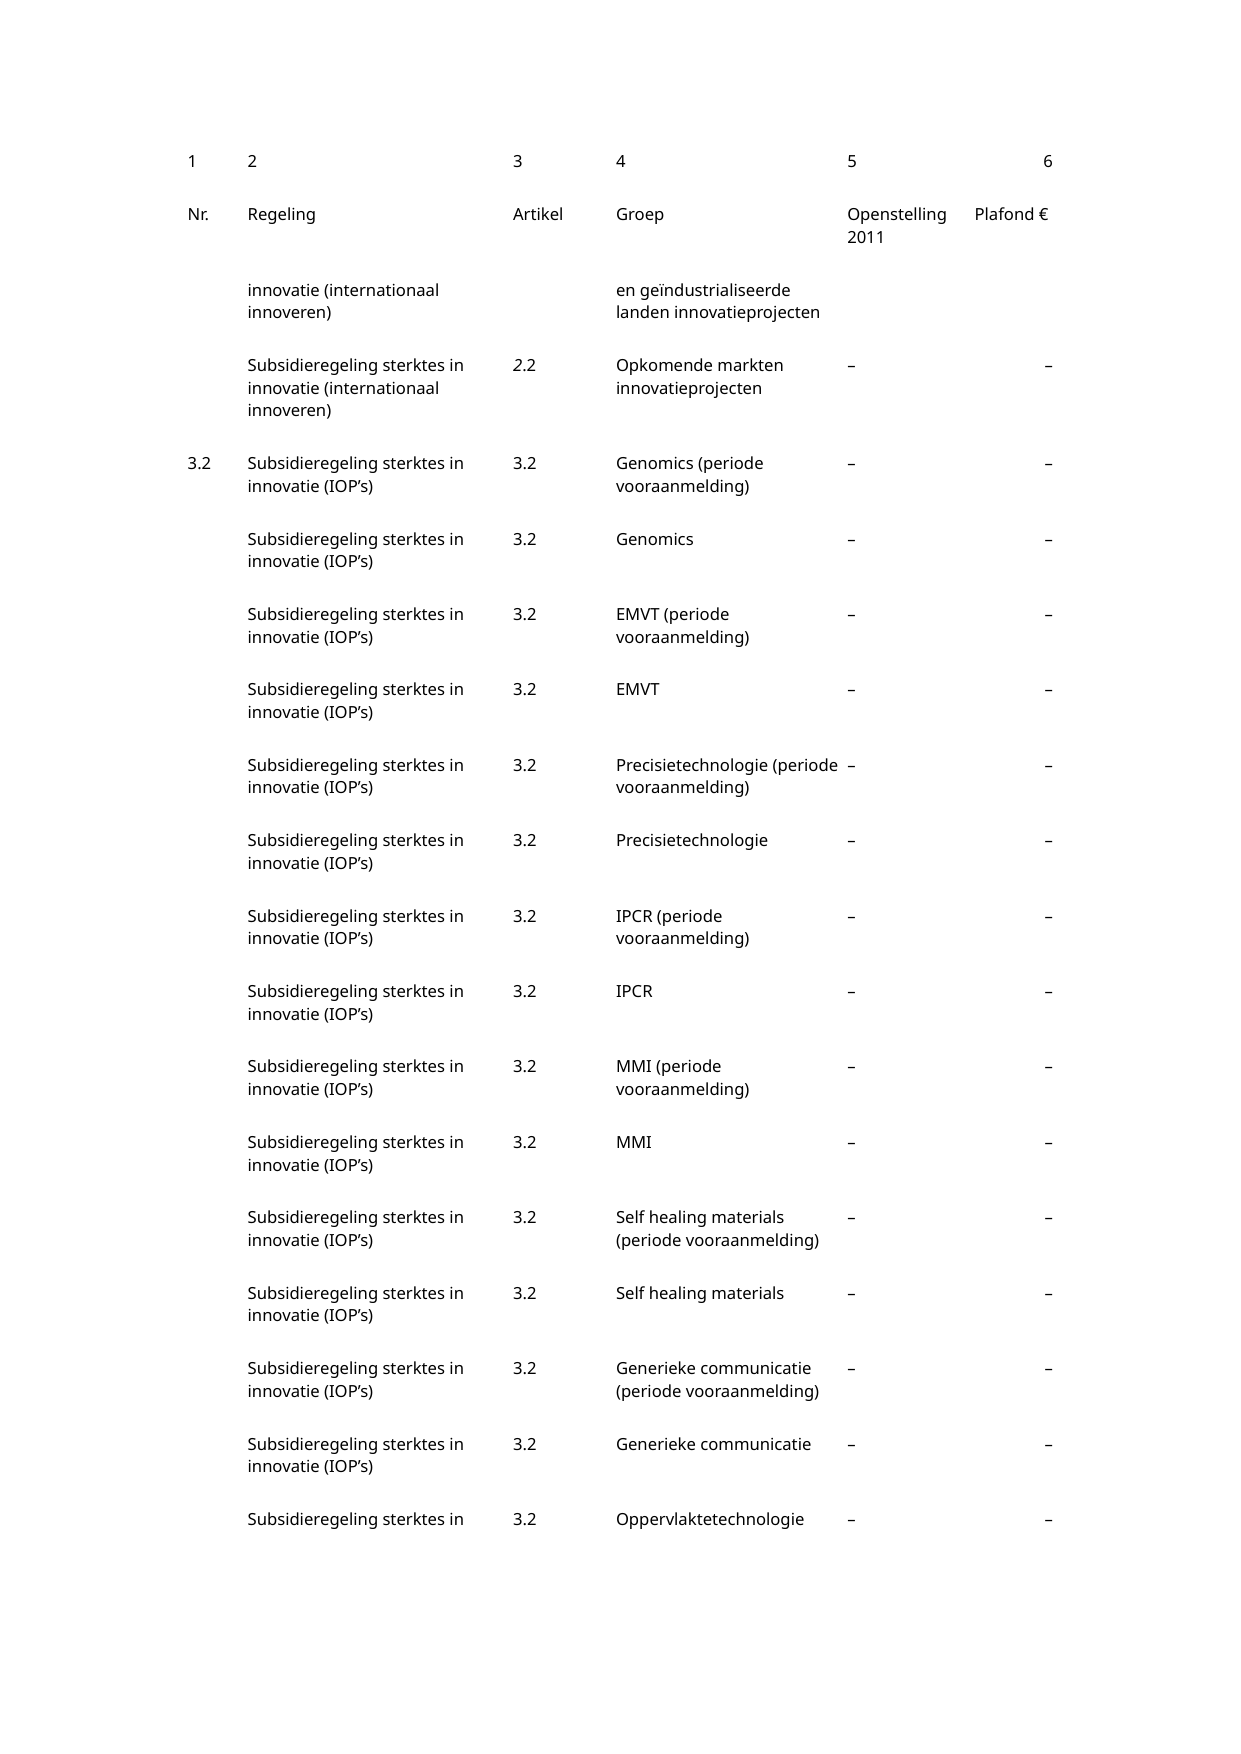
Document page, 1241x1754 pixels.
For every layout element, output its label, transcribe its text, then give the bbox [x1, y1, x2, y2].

table_cell Subsidieregeling sterktes in innovatie (IOP’s) [248, 1357, 513, 1432]
table_cell Self healing materials [616, 1281, 847, 1357]
table_cell IPCR [616, 980, 847, 1055]
table_cell 3.2 [188, 452, 247, 527]
table_cell 3.2 [513, 1508, 616, 1566]
table_cell – [950, 603, 1053, 678]
table_cell [188, 278, 247, 353]
table_cell 2.2 [513, 354, 616, 452]
table_cell Subsidieregeling sterktes in innovatie (internationaal innoveren) [248, 354, 513, 452]
table_cell [188, 1508, 247, 1566]
table_cell – [847, 753, 950, 829]
table_cell – [847, 1206, 950, 1281]
table_cell Subsidieregeling sterktes in innovatie (IOP’s) [248, 1130, 513, 1206]
table_cell Plafond € [950, 203, 1053, 278]
table_cell Subsidieregeling sterktes in [248, 1508, 513, 1566]
table_cell 3.2 [513, 1281, 616, 1357]
table_cell Nr. [188, 203, 247, 278]
table_cell [188, 829, 247, 904]
table_cell – [950, 354, 1053, 452]
table_cell – [847, 829, 950, 904]
table_cell Generieke communicatie (periode vooraanmelding) [616, 1357, 847, 1432]
table_cell – [847, 1432, 950, 1507]
table_cell MMI [616, 1130, 847, 1206]
table_cell 3.2 [513, 678, 616, 753]
table_cell – [847, 1130, 950, 1206]
table_cell Openstelling 2011 [847, 203, 950, 278]
table_cell Artikel [513, 203, 616, 278]
table_cell [188, 354, 247, 452]
table_header 4 [616, 150, 847, 203]
table_header 3 [513, 150, 616, 203]
table_cell Subsidieregeling sterktes in innovatie (IOP’s) [248, 452, 513, 527]
table_cell [188, 1432, 247, 1507]
table_cell 3.2 [513, 1206, 616, 1281]
table_cell – [950, 527, 1053, 602]
table_cell 3.2 [513, 1357, 616, 1432]
table_cell Subsidieregeling sterktes in innovatie (IOP’s) [248, 527, 513, 602]
table_cell [188, 527, 247, 602]
table_cell [950, 278, 1053, 353]
table_cell Regeling [248, 203, 513, 278]
table_cell – [847, 1508, 950, 1566]
table_header 1 [188, 150, 247, 203]
table_cell 3.2 [513, 1055, 616, 1130]
table_cell Subsidieregeling sterktes in innovatie (IOP’s) [248, 1206, 513, 1281]
table_cell Subsidieregeling sterktes in innovatie (IOP’s) [248, 603, 513, 678]
table_header 2 [248, 150, 513, 203]
table_cell EMVT [616, 678, 847, 753]
table_cell – [950, 1357, 1053, 1432]
table_cell [188, 1130, 247, 1206]
table_cell – [847, 452, 950, 527]
table_cell [188, 1357, 247, 1432]
table_header 5 [847, 150, 950, 203]
table_cell 3.2 [513, 452, 616, 527]
table_cell Precisietechnologie (periode vooraanmelding) [616, 753, 847, 829]
table_cell – [847, 1055, 950, 1130]
table_cell IPCR (periode vooraanmelding) [616, 904, 847, 979]
table_cell Subsidieregeling sterktes in innovatie (IOP’s) [248, 1432, 513, 1507]
table_cell – [950, 1055, 1053, 1130]
table_cell Subsidieregeling sterktes in innovatie (IOP’s) [248, 1055, 513, 1130]
table_cell – [950, 1432, 1053, 1507]
table_cell Subsidieregeling sterktes in innovatie (IOP’s) [248, 753, 513, 829]
table_cell – [950, 452, 1053, 527]
table_cell Precisietechnologie [616, 829, 847, 904]
table_cell Subsidieregeling sterktes in innovatie (IOP’s) [248, 1281, 513, 1357]
table_cell – [950, 980, 1053, 1055]
table_cell [188, 603, 247, 678]
table_cell Subsidieregeling sterktes in innovatie (IOP’s) [248, 829, 513, 904]
table_cell 3.2 [513, 753, 616, 829]
table_cell – [847, 904, 950, 979]
table_cell [188, 904, 247, 979]
table_cell [188, 678, 247, 753]
table_cell Subsidieregeling sterktes in innovatie (IOP’s) [248, 678, 513, 753]
table_cell innovatie (internationaal innoveren) [248, 278, 513, 353]
table_cell – [847, 678, 950, 753]
table_cell [188, 1055, 247, 1130]
table_cell 3.2 [513, 527, 616, 602]
table_cell Self healing materials (periode vooraanmelding) [616, 1206, 847, 1281]
table_cell en geïndustrialiseerde landen innovatieprojecten [616, 278, 847, 353]
table_cell – [847, 1357, 950, 1432]
table_cell Genomics [616, 527, 847, 602]
table_cell 3.2 [513, 904, 616, 979]
table_cell – [950, 904, 1053, 979]
table_cell EMVT (periode vooraanmelding) [616, 603, 847, 678]
table_cell – [847, 980, 950, 1055]
table_cell [188, 1206, 247, 1281]
table_header 6 [950, 150, 1053, 203]
table_cell – [847, 1281, 950, 1357]
table_cell – [950, 753, 1053, 829]
table_cell 3.2 [513, 1432, 616, 1507]
table_cell Opkomende markten innovatieprojecten [616, 354, 847, 452]
table_cell 3.2 [513, 603, 616, 678]
table_cell Groep [616, 203, 847, 278]
table_cell – [847, 603, 950, 678]
table_cell – [847, 527, 950, 602]
table_cell 3.2 [513, 1130, 616, 1206]
table_cell – [950, 1206, 1053, 1281]
table_cell – [950, 829, 1053, 904]
table_cell [513, 278, 616, 353]
table_cell [188, 1281, 247, 1357]
table_cell [847, 278, 950, 353]
table_cell 3.2 [513, 980, 616, 1055]
table_cell [188, 980, 247, 1055]
table_cell Subsidieregeling sterktes in innovatie (IOP’s) [248, 904, 513, 979]
table_cell Generieke communicatie [616, 1432, 847, 1507]
table_cell – [847, 354, 950, 452]
table_cell 3.2 [513, 829, 616, 904]
table_cell – [950, 1130, 1053, 1206]
table_cell Subsidieregeling sterktes in innovatie (IOP’s) [248, 980, 513, 1055]
table_cell [188, 753, 247, 829]
table_cell MMI (periode vooraanmelding) [616, 1055, 847, 1130]
table_cell Genomics (periode vooraanmelding) [616, 452, 847, 527]
table_cell – [950, 1281, 1053, 1357]
table_cell Oppervlaktetechnologie [616, 1508, 847, 1566]
table_cell – [950, 1508, 1053, 1566]
table_cell – [950, 678, 1053, 753]
